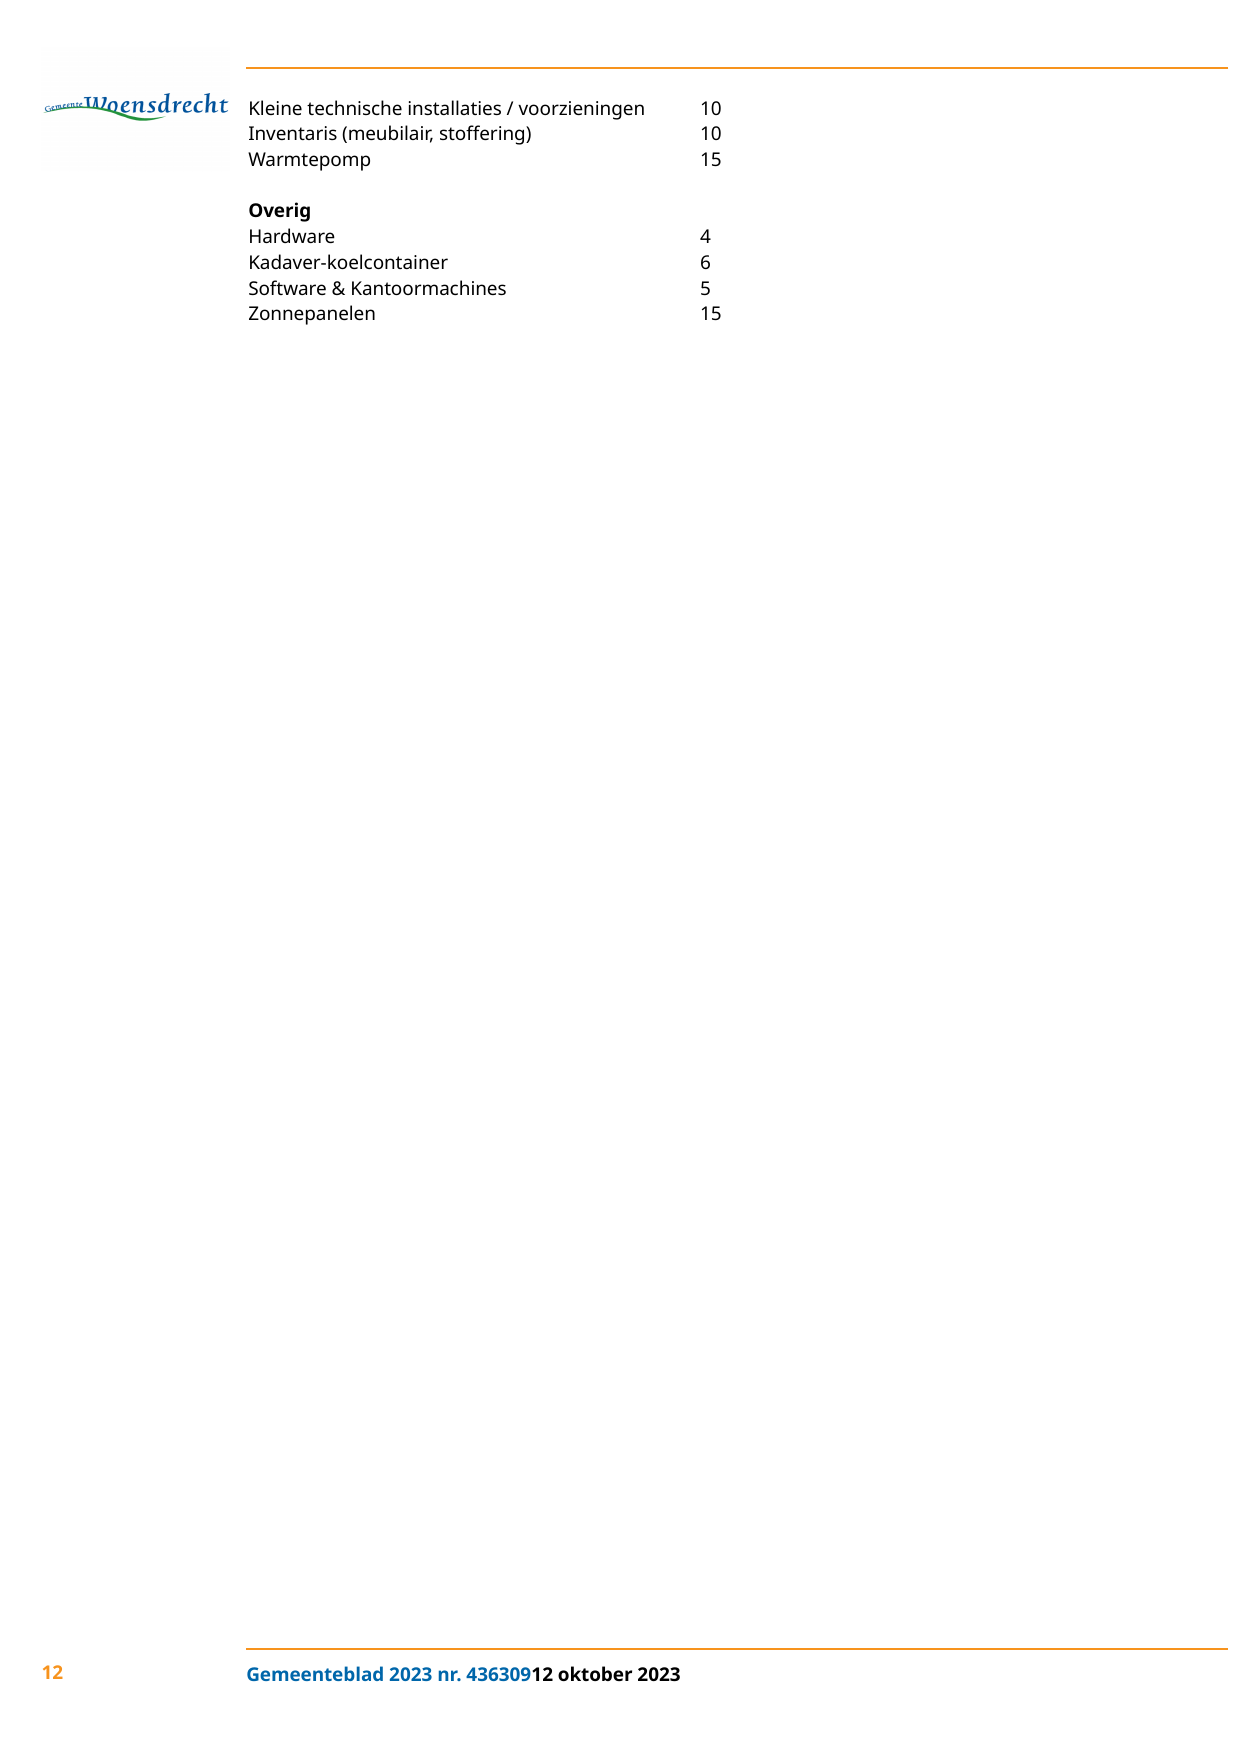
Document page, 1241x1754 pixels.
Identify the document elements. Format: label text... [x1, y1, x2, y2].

table_cell Software & Kantoormachines [248, 275, 700, 301]
table_cell 10 [700, 121, 1152, 146]
table_cell 4 [700, 224, 1152, 249]
table_cell Hardware [248, 224, 700, 249]
table_cell [700, 198, 1152, 223]
table_cell 15 [700, 146, 1152, 172]
table_cell [700, 172, 1152, 198]
table_cell 6 [700, 249, 1152, 275]
table_cell [248, 172, 700, 198]
table_cell Inventaris (meubilair, stoffering) [248, 121, 700, 146]
table_cell Kadaver-koelcontainer [248, 249, 700, 275]
table_cell Warmtepomp [248, 146, 700, 172]
table_cell Kleine technische installaties / voorzieningen [248, 95, 700, 121]
table_cell 5 [700, 275, 1152, 301]
table_cell 15 [700, 301, 1152, 326]
picture [41, 47, 231, 172]
table_cell Overig [248, 198, 700, 223]
table_cell 10 [700, 95, 1152, 121]
table_cell Zonnepanelen [248, 301, 700, 326]
